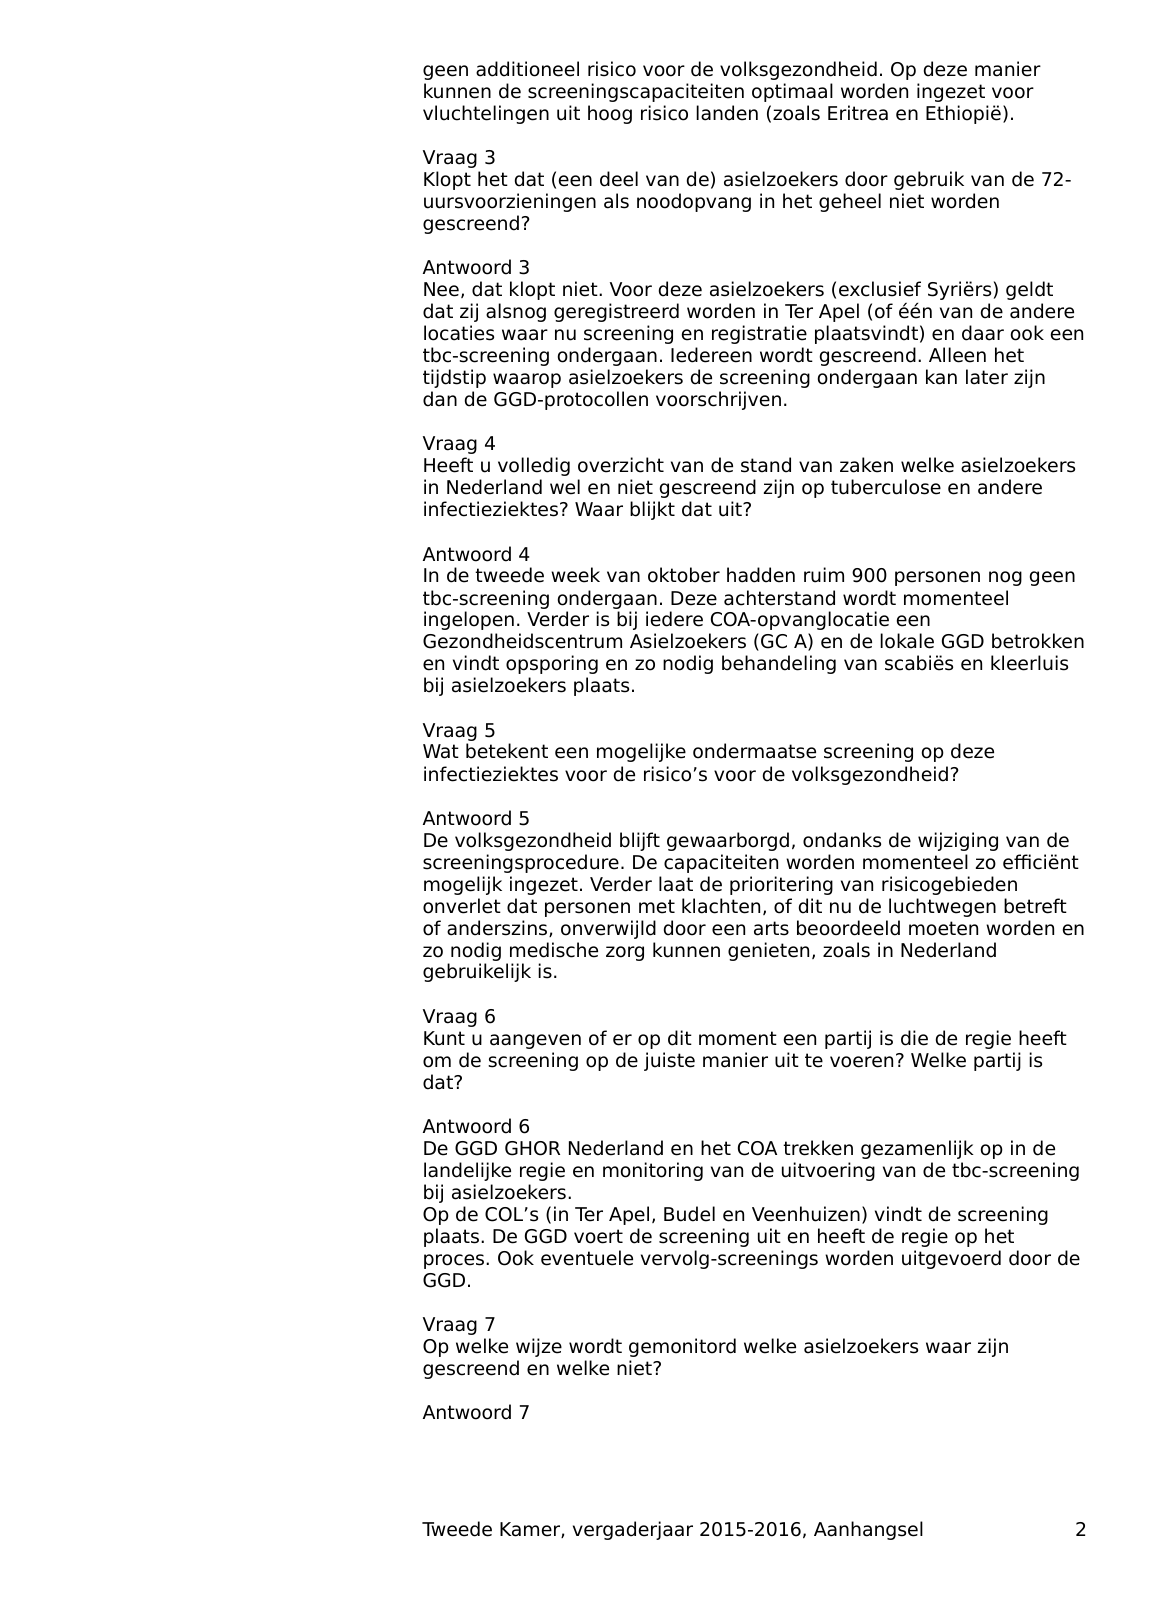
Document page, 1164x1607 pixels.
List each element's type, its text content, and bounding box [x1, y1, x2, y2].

text Klopt het dat (een deel van de) asielzoekers door gebruik van de 72-uursvoorzieningen als noodopvang in het geheel niet worden gescreend? [422, 169, 1087, 235]
text Vraag 3 [422, 147, 1087, 169]
text Vraag 7 [422, 1314, 1087, 1336]
text Heeft u volledig overzicht van de stand van zaken welke asielzoekers in Nederland wel en niet gescreend zijn op tuberculose en andere infectieziektes? Waar blijkt dat uit? [422, 455, 1087, 521]
text Antwoord 6 [422, 1116, 1087, 1138]
text In de tweede week van oktober hadden ruim 900 personen nog geen tbc-screening ondergaan. Deze achterstand wordt momenteel ingelopen. Verder is bij iedere COA-opvanglocatie een Gezondheidscentrum Asielzoekers (GC A) en de lokale GGD betrokken en vindt opsporing en zo nodig behandeling van scabiës en kleerluis bij asielzoekers plaats. [422, 565, 1087, 697]
text Antwoord 3 [422, 257, 1087, 279]
text geen additioneel risico voor de volksgezondheid. Op deze manier kunnen de screeningscapaciteiten optimaal worden ingezet voor vluchtelingen uit hoog risico landen (zoals Eritrea en Ethiopië). [422, 59, 1087, 125]
text De volksgezondheid blijft gewaarborgd, ondanks de wijziging van de screeningsprocedure. De capaciteiten worden momenteel zo efficiënt mogelijk ingezet. Verder laat de prioritering van risicogebieden onverlet dat personen met klachten, of dit nu de luchtwegen betreft of anderszins, onverwijld door een arts beoordeeld moeten worden en zo nodig medische zorg kunnen genieten, zoals in Nederland gebruikelijk is. [422, 829, 1087, 983]
text Vraag 4 [422, 433, 1087, 455]
text Op de COL’s (in Ter Apel, Budel en Veenhuizen) vindt de screening plaats. De GGD voert de screening uit en heeft de regie op het proces. Ook eventuele vervolg-screenings worden uitgevoerd door de GGD. [422, 1204, 1087, 1292]
text Vraag 5 [422, 719, 1087, 741]
text Antwoord 7 [422, 1402, 1087, 1424]
text Op welke wijze wordt gemonitord welke asielzoekers waar zijn gescreend en welke niet? [422, 1336, 1087, 1380]
text Wat betekent een mogelijke ondermaatse screening op deze infectieziektes voor de risico’s voor de volksgezondheid? [422, 741, 1087, 785]
text Vraag 6 [422, 1006, 1087, 1028]
text Nee, dat klopt niet. Voor deze asielzoekers (exclusief Syriërs) geldt dat zij alsnog geregistreerd worden in Ter Apel (of één van de andere locaties waar nu screening en registratie plaatsvindt) en daar ook een tbc-screening ondergaan. Iedereen wordt gescreend. Alleen het tijdstip waarop asielzoekers de screening ondergaan kan later zijn dan de GGD-protocollen voorschrijven. [422, 279, 1087, 411]
text Antwoord 4 [422, 543, 1087, 565]
text Antwoord 5 [422, 808, 1087, 829]
text De GGD GHOR Nederland en het COA trekken gezamenlijk op in de landelijke regie en monitoring van de uitvoering van de tbc-screening bij asielzoekers. [422, 1138, 1087, 1204]
text Kunt u aangeven of er op dit moment een partij is die de regie heeft om de screening op de juiste manier uit te voeren? Welke partij is dat? [422, 1028, 1087, 1093]
